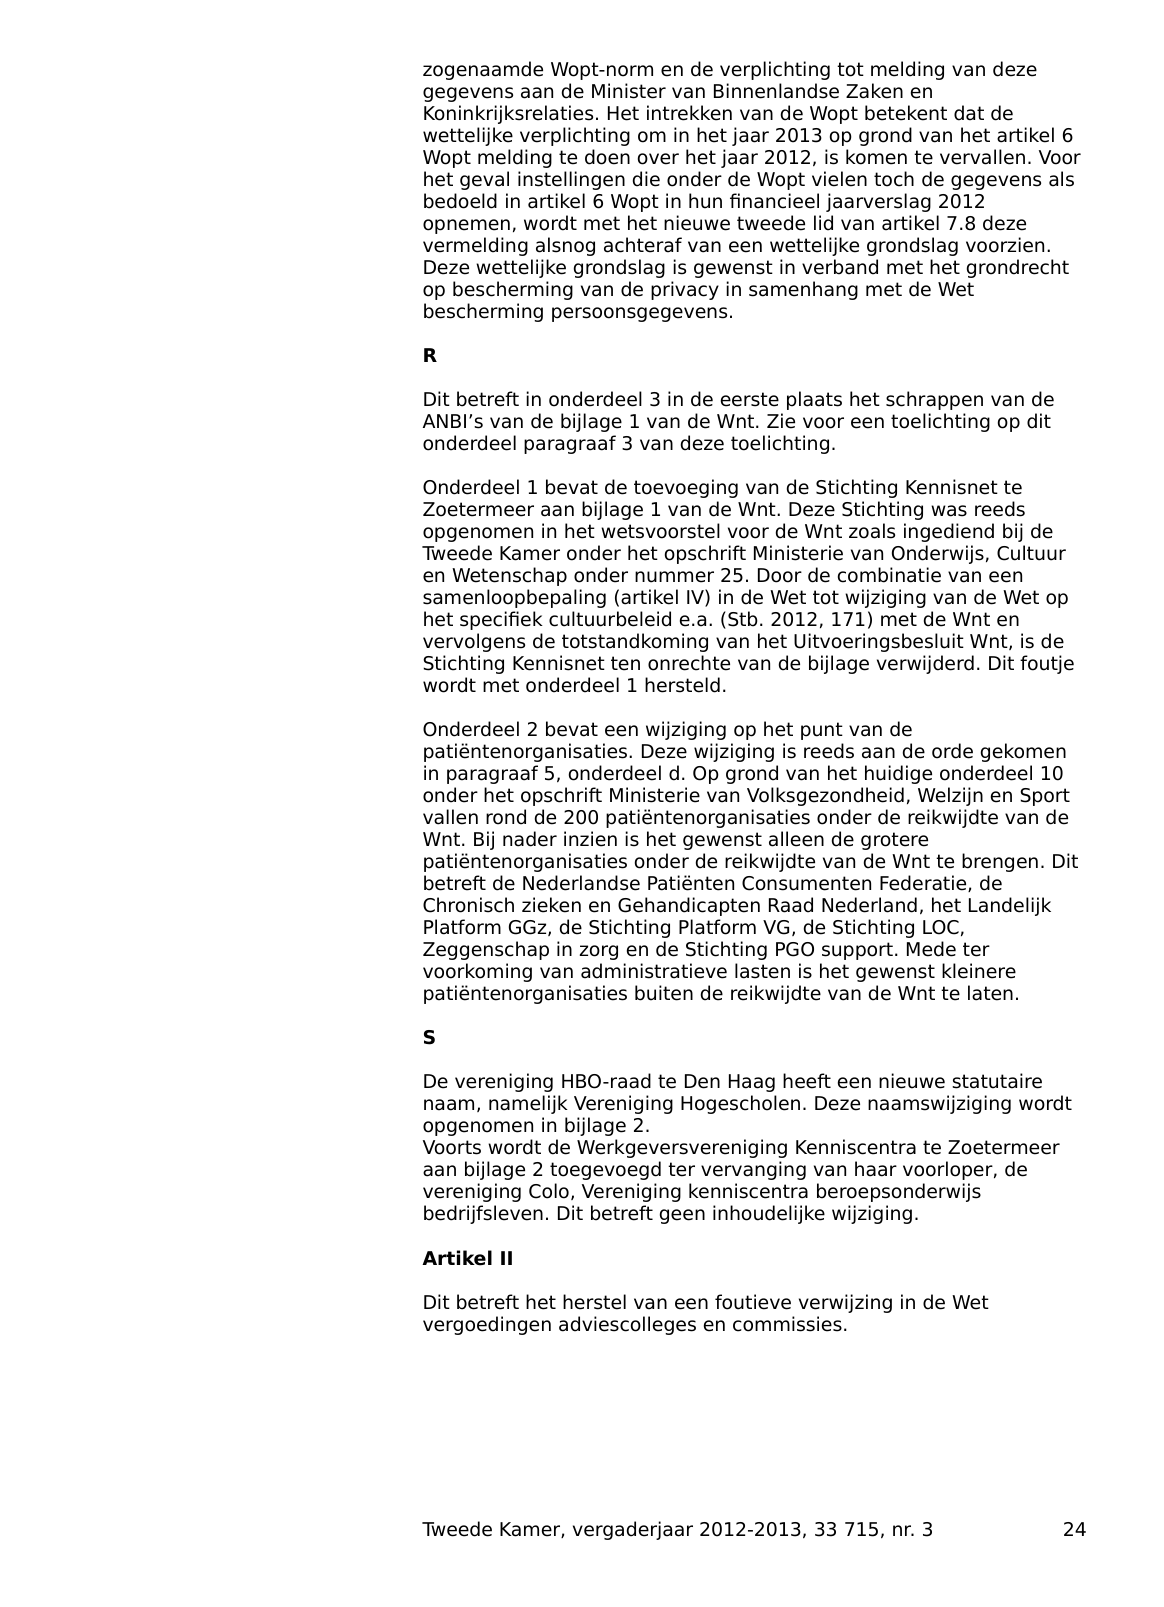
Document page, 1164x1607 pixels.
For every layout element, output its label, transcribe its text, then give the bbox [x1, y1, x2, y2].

subtitle R [422, 345, 1087, 367]
text Onderdeel 2 bevat een wijziging op het punt van de patiëntenorganisaties. Deze wijziging is reeds aan de orde gekomen in paragraaf 5, onderdeel d. Op grond van het huidige onderdeel 10 onder het opschrift Ministerie van Volksgezondheid, Welzijn en Sport vallen rond de 200 patiëntenorganisaties onder de reikwijdte van de Wnt. Bij nader inzien is het gewenst alleen de grotere patiëntenorganisaties onder de reikwijdte van de Wnt te brengen. Dit betreft de Nederlandse Patiënten Consumenten Federatie, de Chronisch zieken en Gehandicapten Raad Nederland, het Landelijk Platform GGz, de Stichting Platform VG, de Stichting LOC, Zeggenschap in zorg en de Stichting PGO support. Mede ter voorkoming van administratieve lasten is het gewenst kleinere patiëntenorganisaties buiten de reikwijdte van de Wnt te laten. [422, 719, 1087, 1005]
text De vereniging HBO-raad te Den Haag heeft een nieuwe statutaire naam, namelijk Vereniging Hogescholen. Deze naamswijziging wordt opgenomen in bijlage 2. [422, 1071, 1087, 1137]
subtitle S [422, 1027, 1087, 1049]
subtitle Artikel II [422, 1247, 1087, 1269]
text Onderdeel 1 bevat de toevoeging van de Stichting Kennisnet te Zoetermeer aan bijlage 1 van de Wnt. Deze Stichting was reeds opgenomen in het wetsvoorstel voor de Wnt zoals ingediend bij de Tweede Kamer onder het opschrift Ministerie van Onderwijs, Cultuur en Wetenschap onder nummer 25. Door de combinatie van een samenloopbepaling (artikel IV) in de Wet tot wijziging van de Wet op het specifiek cultuurbeleid e.a. (Stb. 2012, 171) met de Wnt en vervolgens de totstandkoming van het Uitvoeringsbesluit Wnt, is de Stichting Kennisnet ten onrechte van de bijlage verwijderd. Dit foutje wordt met onderdeel 1 hersteld. [422, 477, 1087, 697]
text Dit betreft het herstel van een foutieve verwijzing in de Wet vergoedingen adviescolleges en commissies. [422, 1292, 1087, 1336]
text Dit betreft in onderdeel 3 in de eerste plaats het schrappen van de ANBI’s van de bijlage 1 van de Wnt. Zie voor een toelichting op dit onderdeel paragraaf 3 van deze toelichting. [422, 389, 1087, 455]
text Voorts wordt de Werkgeversvereniging Kenniscentra te Zoetermeer aan bijlage 2 toegevoegd ter vervanging van haar voorloper, de vereniging Colo, Vereniging kenniscentra beroepsonderwijs bedrijfsleven. Dit betreft geen inhoudelijke wijziging. [422, 1137, 1087, 1225]
text zogenaamde Wopt-norm en de verplichting tot melding van deze gegevens aan de Minister van Binnenlandse Zaken en Koninkrijksrelaties. Het intrekken van de Wopt betekent dat de wettelijke verplichting om in het jaar 2013 op grond van het artikel 6 Wopt melding te doen over het jaar 2012, is komen te vervallen. Voor het geval instellingen die onder de Wopt vielen toch de gegevens als bedoeld in artikel 6 Wopt in hun financieel jaarverslag 2012 opnemen, wordt met het nieuwe tweede lid van artikel 7.8 deze vermelding alsnog achteraf van een wettelijke grondslag voorzien. Deze wettelijke grondslag is gewenst in verband met het grondrecht op bescherming van de privacy in samenhang met de Wet bescherming persoonsgegevens. [422, 59, 1087, 323]
